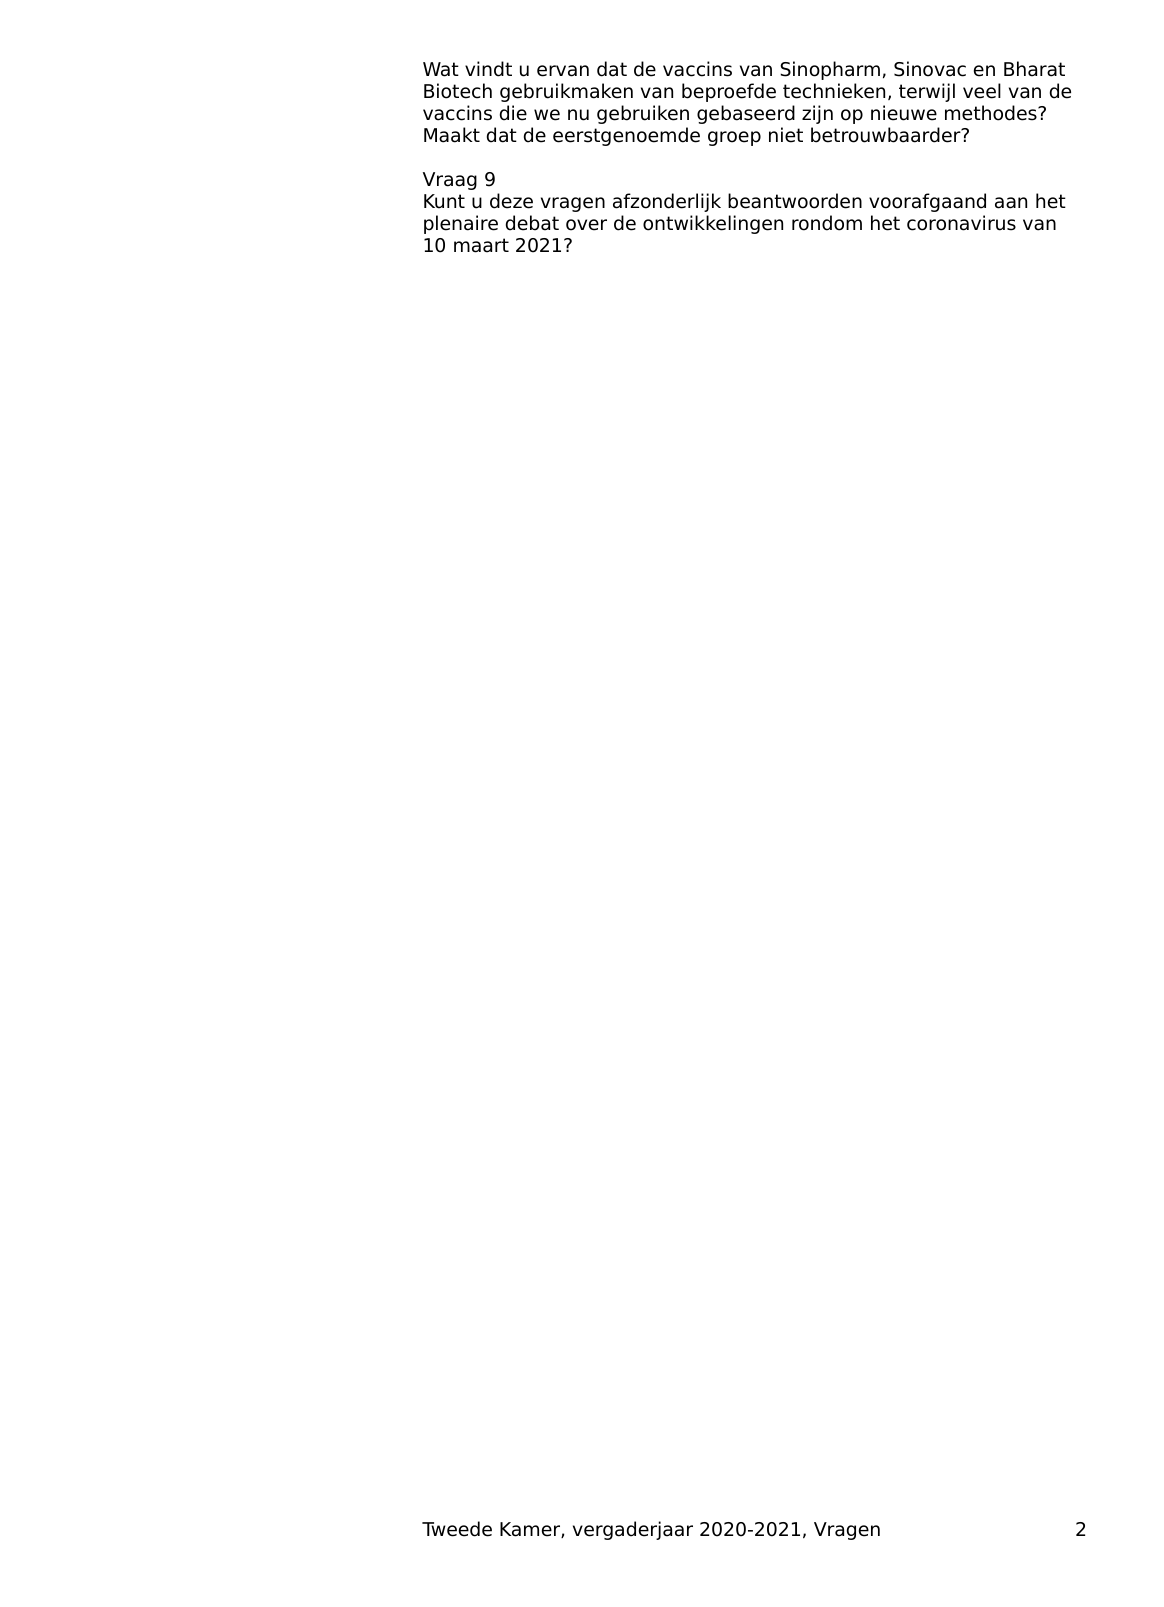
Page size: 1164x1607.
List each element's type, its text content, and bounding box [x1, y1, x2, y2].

text Vraag 9 [422, 169, 1087, 191]
text Wat vindt u ervan dat de vaccins van Sinopharm, Sinovac en Bharat Biotech gebruikmaken van beproefde technieken, terwijl veel van de vaccins die we nu gebruiken gebaseerd zijn op nieuwe methodes? Maakt dat de eerstgenoemde groep niet betrouwbaarder? [422, 59, 1087, 147]
text Kunt u deze vragen afzonderlijk beantwoorden voorafgaand aan het plenaire debat over de ontwikkelingen rondom het coronavirus van 10 maart 2021? [422, 191, 1087, 257]
